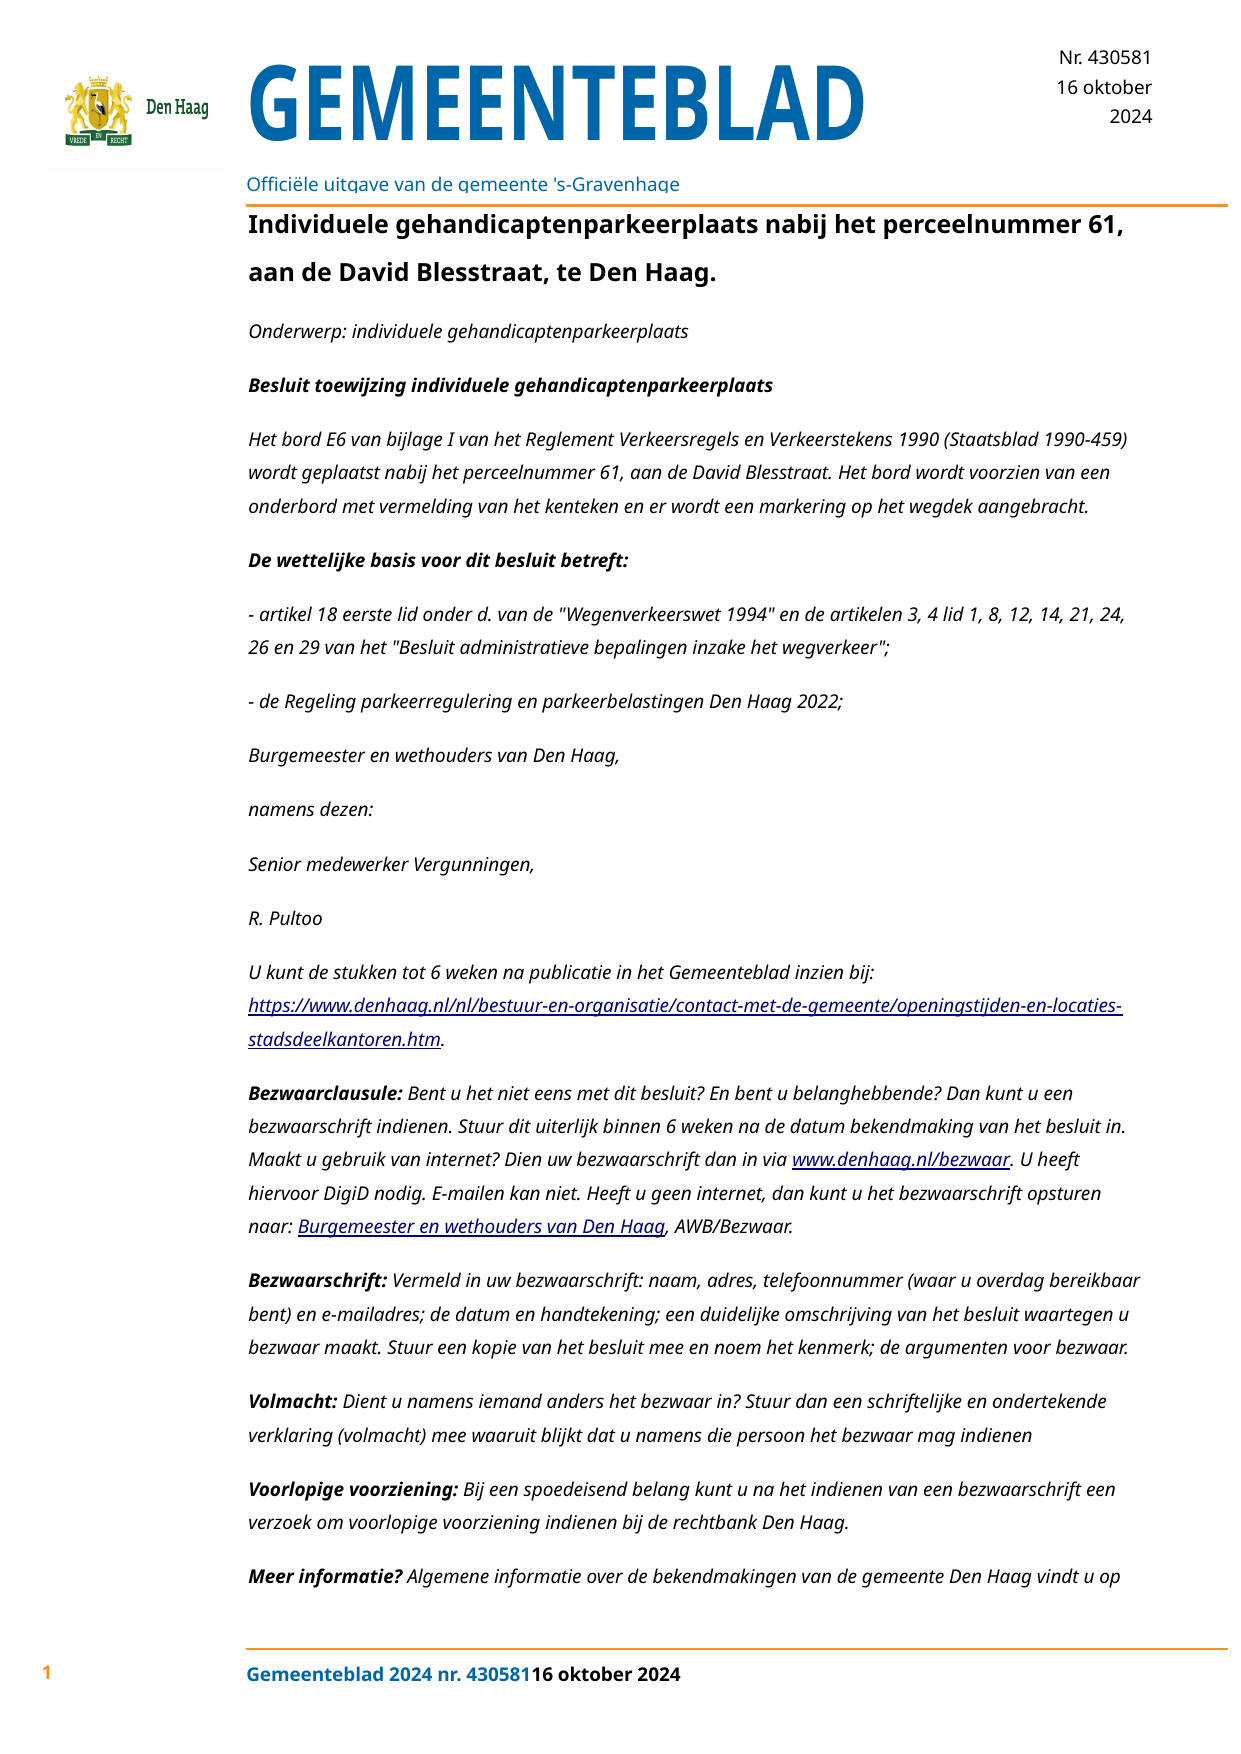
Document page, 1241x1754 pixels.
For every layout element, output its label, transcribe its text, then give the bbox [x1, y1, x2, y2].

text R. Pultoo [248, 905, 1152, 931]
text Het bord E6 van bijlage I van het Reglement Verkeersregels en Verkeerstekens 1990 (Staatsblad 1990-459) wordt geplaatst nabij het perceelnummer 61, aan de David Blesstraat. Het bord wordt voorzien van een onderbord met vermelding van het kenteken en er wordt een markering op het wegdek aangebracht. [248, 426, 1152, 519]
text Bezwaarschrift: Vermeld in uw bezwaarschrift: naam, adres, telefoonnummer (waar u overdag bereikbaar bent) en e-mailadres; de datum en handtekening; een duidelijke omschrijving van het besluit waartegen u bezwaar maakt. Stuur een kopie van het besluit mee en noem het kenmerk; de argumenten voor bezwaar. [248, 1268, 1152, 1360]
text - artikel 18 eerste lid onder d. van de "Wegenverkeerswet 1994" en de artikelen 3, 4 lid 1, 8, 12, 14, 21, 24, 26 en 29 van het "Besluit administratieve bepalingen inzake het wegverkeer"; [248, 601, 1152, 660]
text Meer informatie? Algemene informatie over de bekendmakingen van de gemeente Den Haag vindt u op [248, 1563, 1152, 1589]
text Burgemeester en wethouders van Den Haag, [248, 743, 1152, 768]
text Individuele gehandicaptenparkeerplaats nabij het perceelnummer 61, aan de David Blesstraat, te Den Haag. [248, 207, 1152, 288]
picture [41, 47, 231, 172]
text U kunt de stukken tot 6 weken na publicatie in het Gemeenteblad inzien bij: https://www.denhaag.nl/nl/bestuur-en-organisatie/contact-met-de-gemeente/openingstijden-en-locaties-stadsdeelkantoren.htm. [248, 959, 1152, 1051]
text Besluit toewijzing individuele gehandicaptenparkeerplaats [248, 372, 1152, 398]
text Onderwerp: individuele gehandicaptenparkeerplaats [248, 318, 1152, 344]
text Voorlopige voorziening: Bij een spoedeisend belang kunt u na het indienen van een bezwaarschrift een verzoek om voorlopige voorziening indienen bij de rechtbank Den Haag. [248, 1476, 1152, 1535]
text Volmacht: Dient u namens iemand anders het bezwaar in? Stuur dan een schriftelijke en ondertekende verklaring (volmacht) mee waaruit blijkt dat u namens die persoon het bezwaar mag indienen [248, 1388, 1152, 1448]
text - de Regeling parkeerregulering en parkeerbelastingen Den Haag 2022; [248, 688, 1152, 714]
text Bezwaarclausule: Bent u het niet eens met dit besluit? En bent u belanghebbende? Dan kunt u een bezwaarschrift indienen. Stuur dit uiterlijk binnen 6 weken na de datum bekendmaking van het besluit in. Maakt u gebruik van internet? Dien uw bezwaarschrift dan in via www.denhaag.nl/bezwaar. U heeft hiervoor DigiD nodig. E-mailen kan niet. Heeft u geen internet, dan kunt u het bezwaarschrift opsturen naar: Burgemeester en wethouders van Den Haag, AWB/Bezwaar. [248, 1080, 1152, 1239]
text namens dezen: [248, 797, 1152, 822]
text De wettelijke basis voor dit besluit betreft: [248, 547, 1152, 573]
text Senior medewerker Vergunningen, [248, 851, 1152, 876]
